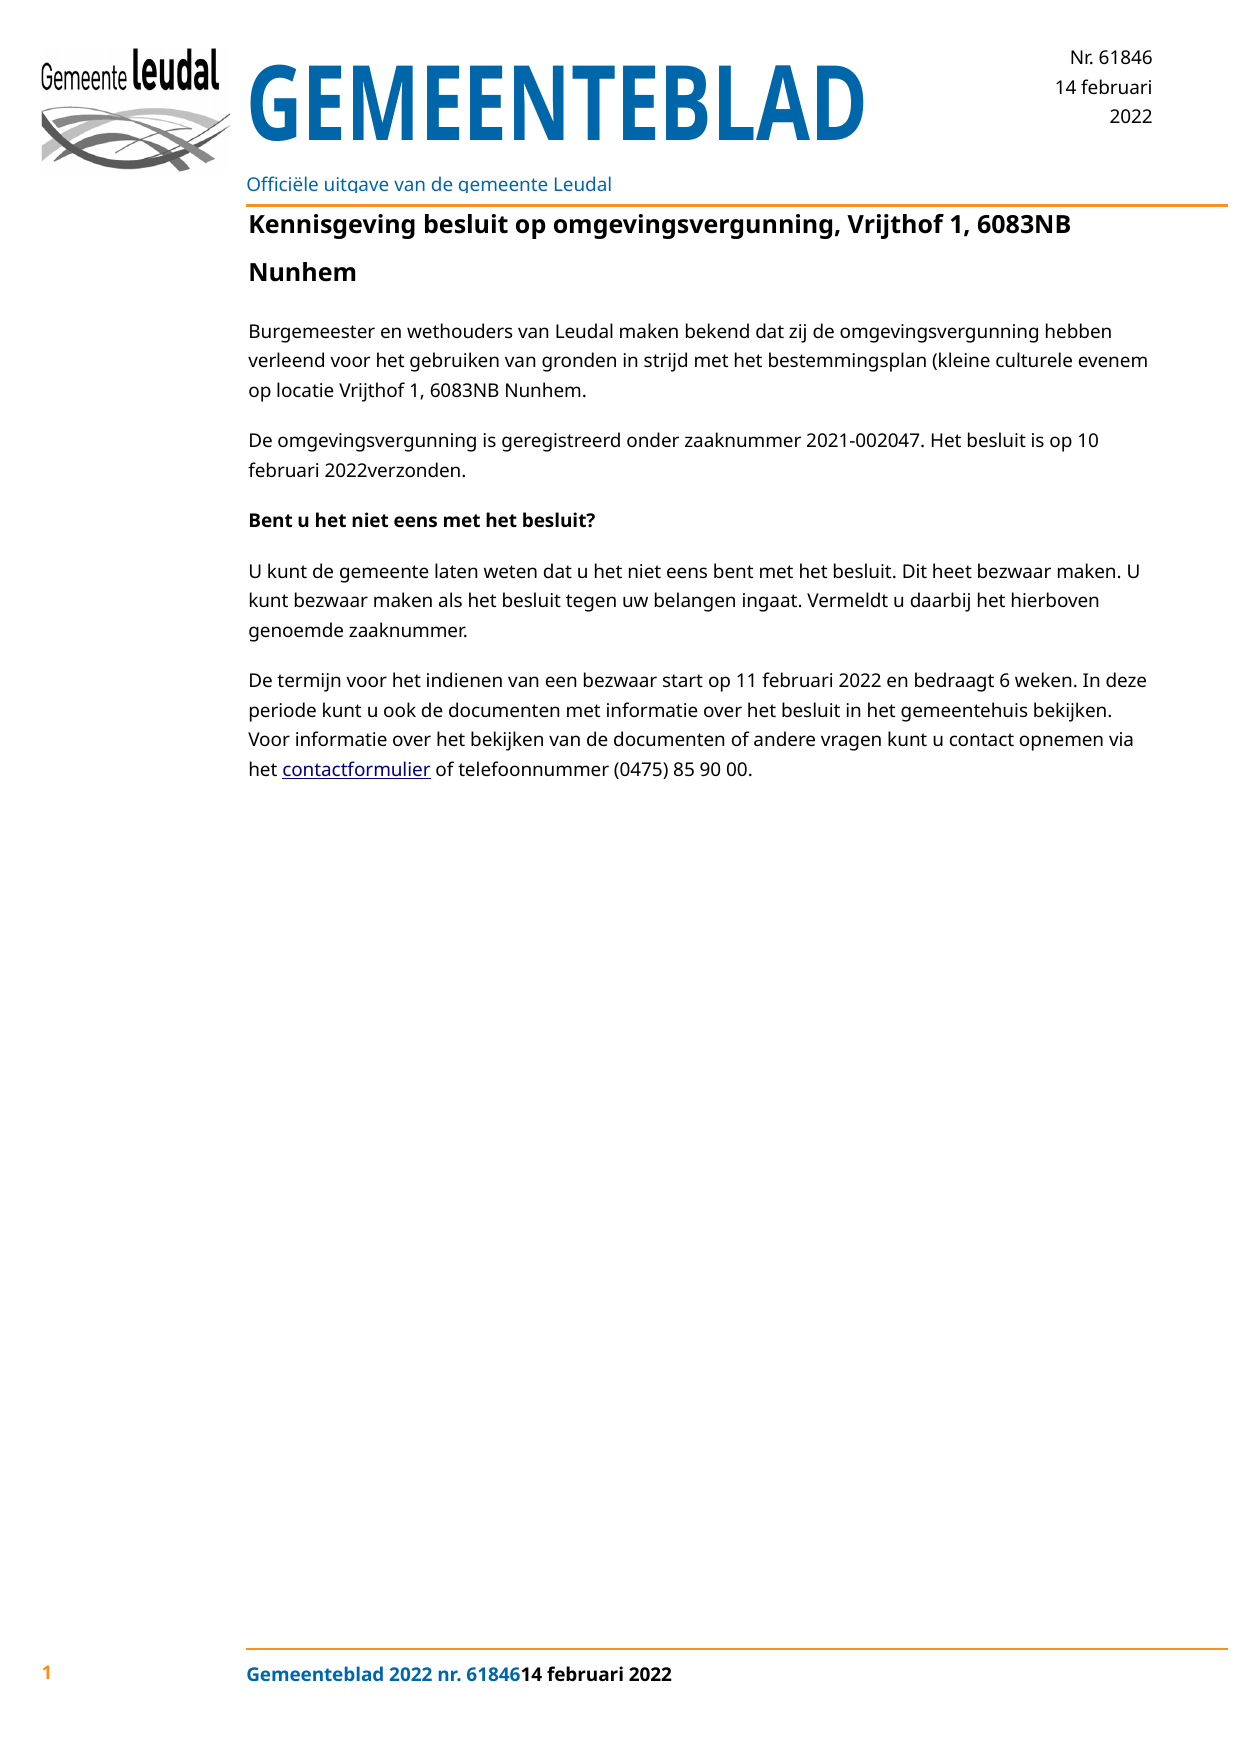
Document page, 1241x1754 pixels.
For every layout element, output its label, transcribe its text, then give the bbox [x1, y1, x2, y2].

text Bent u het niet eens met het besluit? [248, 507, 1152, 533]
picture [41, 47, 231, 172]
text Kennisgeving besluit op omgevingsvergunning, Vrijthof 1, 6083NB Nunhem [248, 207, 1152, 288]
text U kunt de gemeente laten weten dat u het niet eens bent met het besluit. Dit heet bezwaar maken. U kunt bezwaar maken als het besluit tegen uw belangen ingaat. Vermeldt u daarbij het hierboven genoemde zaaknummer. [248, 558, 1152, 643]
text De termijn voor het indienen van een bezwaar start op 11 februari 2022 en bedraagt 6 weken. In deze periode kunt u ook de documenten met informatie over het besluit in het gemeentehuis bekijken. Voor informatie over het bekijken van de documenten of andere vragen kunt u contact opnemen via het contactformulier of telefoonnummer (0475) 85 90 00. [248, 667, 1152, 782]
text Burgemeester en wethouders van Leudal maken bekend dat zij de omgevingsvergunning hebben verleend voor het gebruiken van gronden in strijd met het bestemmingsplan (kleine culturele evenem op locatie Vrijthof 1, 6083NB Nunhem. [248, 318, 1152, 403]
text De omgevingsvergunning is geregistreerd onder zaaknummer 2021-002047. Het besluit is op 10 februari 2022verzonden. [248, 427, 1152, 483]
